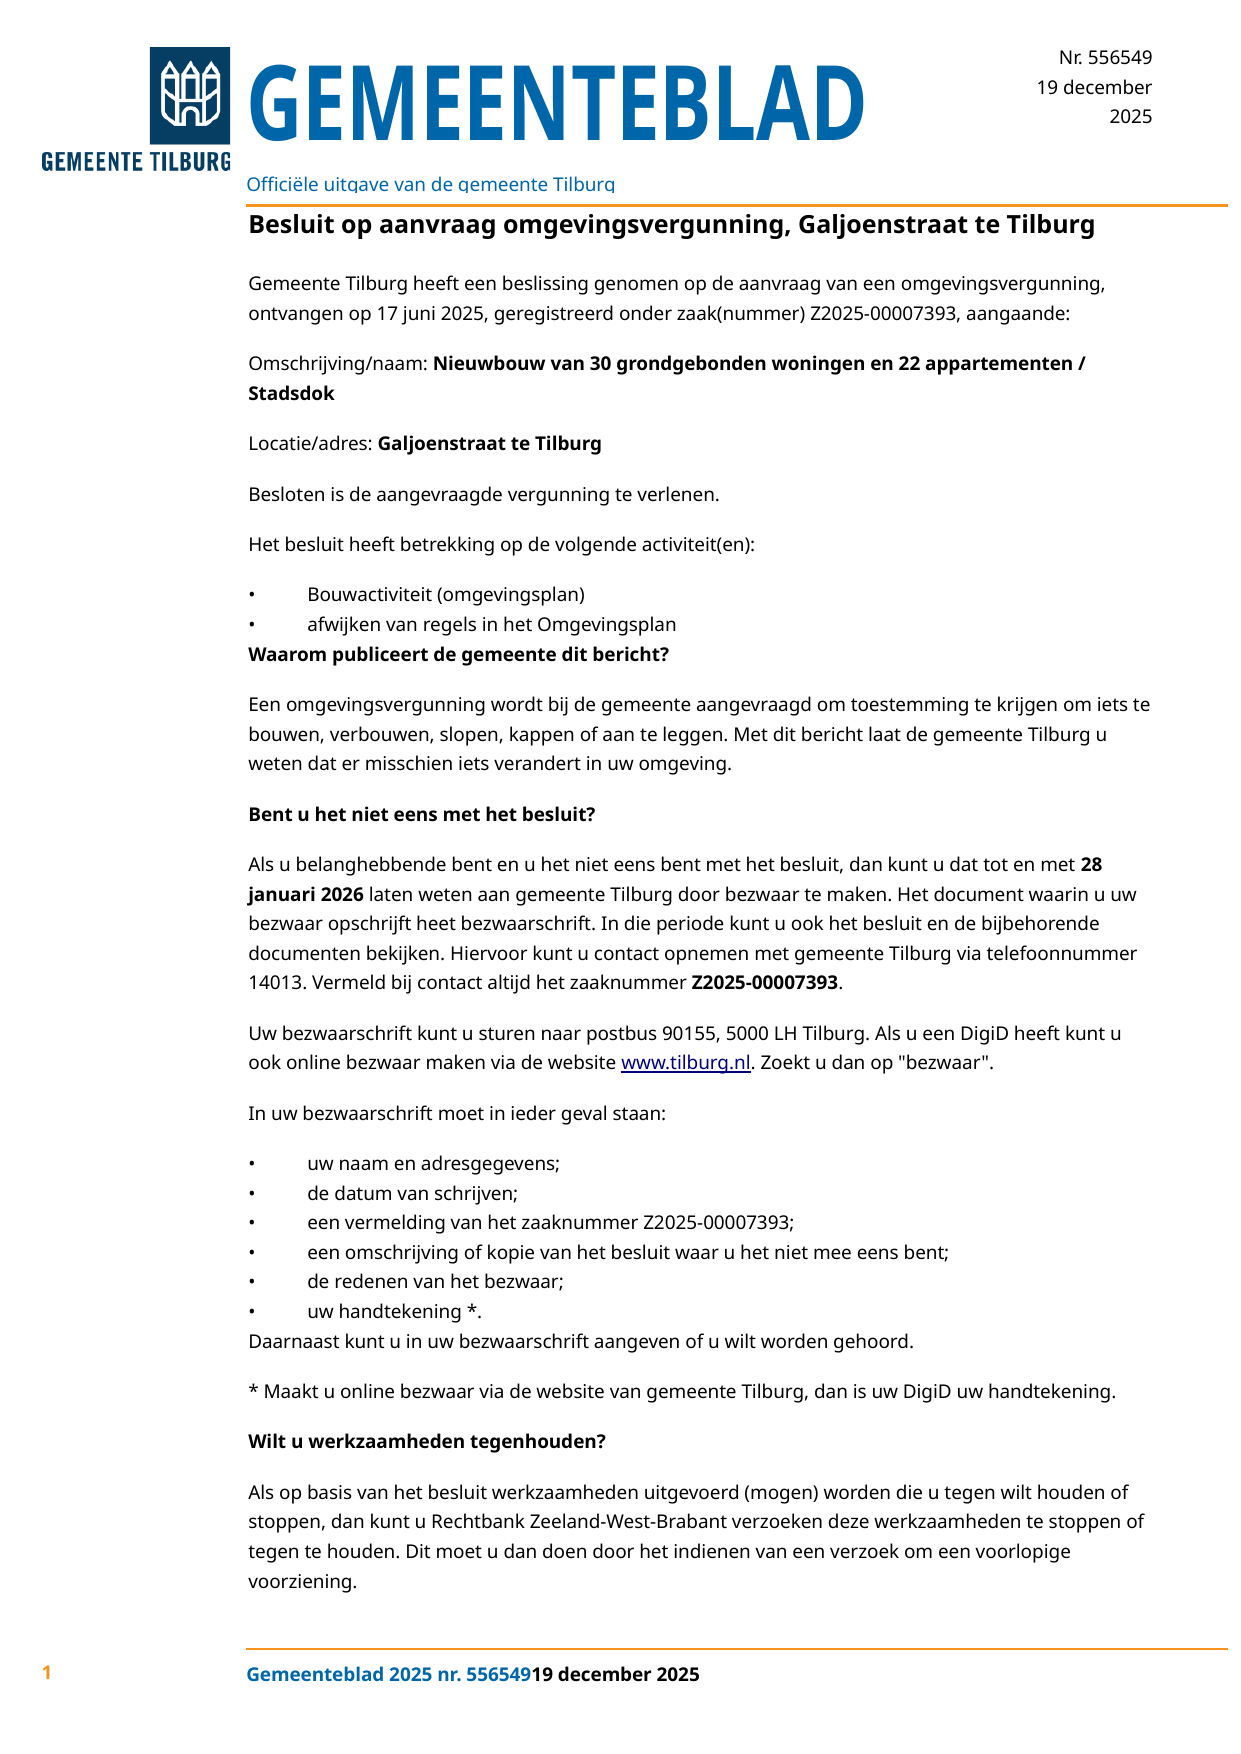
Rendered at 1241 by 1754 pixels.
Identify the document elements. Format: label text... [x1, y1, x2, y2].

text Wilt u werkzaamheden tegenhouden? [248, 1429, 1152, 1454]
text * Maakt u online bezwaar via de website van gemeente Tilburg, dan is uw DigiD uw handtekening. [248, 1378, 1152, 1404]
text Omschrijving/naam: Nieuwbouw van 30 grondgebonden woningen en 22 appartementen / Stadsdok [248, 350, 1152, 406]
text Besloten is de aangevraagde vergunning te verlenen. [248, 481, 1152, 506]
text Locatie/adres: Galjoenstraat te Tilburg [248, 430, 1152, 456]
list de datum van schrijven; [248, 1180, 1152, 1206]
list afwijken van regels in het Omgevingsplan [248, 611, 1152, 637]
list uw handtekening *. [248, 1298, 1152, 1324]
text Een omgevingsvergunning wordt bij de gemeente aangevraagd om toestemming te krijgen om iets te bouwen, verbouwen, slopen, kappen of aan te leggen. Met dit bericht laat de gemeente Tilburg u weten dat er misschien iets verandert in uw omgeving. [248, 691, 1152, 776]
list uw naam en adresgegevens; [248, 1150, 1152, 1176]
text Als u belanghebbende bent en u het niet eens bent met het besluit, dan kunt u dat tot en met 28 januari 2026 laten weten aan gemeente Tilburg door bezwaar te maken. Het document waarin u uw bezwaar opschrijft heet bezwaarschrift. In die periode kunt u ook het besluit en de bijbehorende documenten bekijken. Hiervoor kunt u contact opnemen met gemeente Tilburg via telefoonnummer 14013. Vermeld bij contact altijd het zaaknummer Z2025-00007393. [248, 851, 1152, 995]
text Daarnaast kunt u in uw bezwaarschrift aangeven of u wilt worden gehoord. [248, 1328, 1152, 1353]
list Bouwactiviteit (omgevingsplan) [248, 582, 1152, 607]
text In uw bezwaarschrift moet in ieder geval staan: [248, 1100, 1152, 1126]
list de redenen van het bezwaar; [248, 1269, 1152, 1294]
picture [41, 47, 231, 172]
text Gemeente Tilburg heeft een beslissing genomen op de aanvraag van een omgevingsvergunning, ontvangen op 17 juni 2025, geregistreerd onder zaak(nummer) Z2025-00007393, aangaande: [248, 270, 1152, 326]
text Waarom publiceert de gemeente dit bericht? [248, 641, 1152, 666]
text Als op basis van het besluit werkzaamheden uitgevoerd (mogen) worden die u tegen wilt houden of stoppen, dan kunt u Rechtbank Zeeland-West-Brabant verzoeken deze werkzaamheden te stoppen of tegen te houden. Dit moet u dan doen door het indienen van een verzoek om een voorlopige voorziening. [248, 1479, 1152, 1593]
text Bent u het niet eens met het besluit? [248, 801, 1152, 826]
list een vermelding van het zaaknummer Z2025-00007393; [248, 1209, 1152, 1235]
text Het besluit heeft betrekking op de volgende activiteit(en): [248, 531, 1152, 557]
text Uw bezwaarschrift kunt u sturen naar postbus 90155, 5000 LH Tilburg. Als u een DigiD heeft kunt u ook online bezwaar maken via de website www.tilburg.nl. Zoekt u dan op "bezwaar". [248, 1020, 1152, 1075]
list een omschrijving of kopie van het besluit waar u het niet mee eens bent; [248, 1239, 1152, 1265]
text Besluit op aanvraag omgevingsvergunning, Galjoenstraat te Tilburg [248, 207, 1152, 241]
